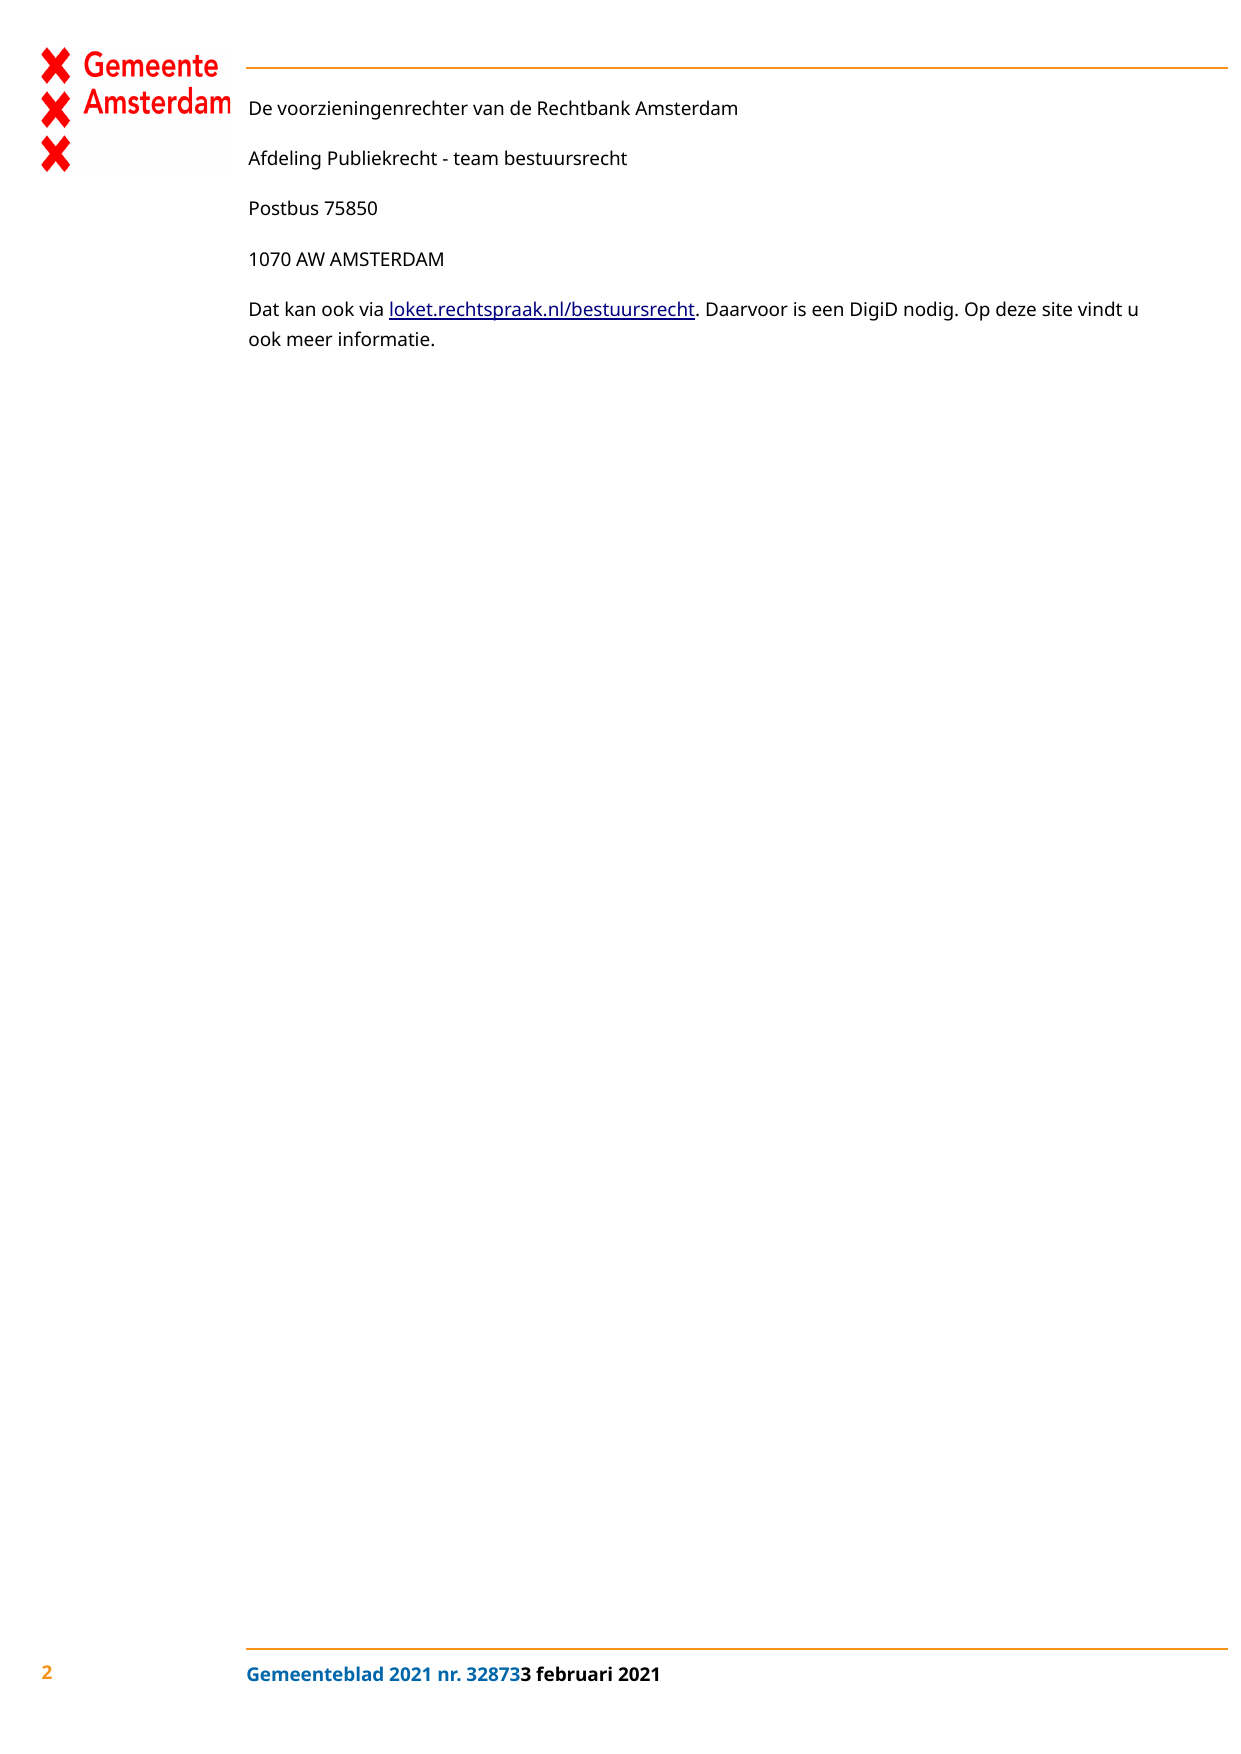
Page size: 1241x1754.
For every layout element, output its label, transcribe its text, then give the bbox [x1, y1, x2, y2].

text Afdeling Publiekrecht - team bestuursrecht [248, 145, 1152, 171]
text Dat kan ook via loket.rechtspraak.nl/bestuursrecht. Daarvoor is een DigiD nodig. Op deze site vindt u ook meer informatie. [248, 296, 1152, 352]
text De voorzieningenrechter van de Rechtbank Amsterdam [248, 95, 1152, 121]
text 1070 AW AMSTERDAM [248, 246, 1152, 272]
text Postbus 75850 [248, 196, 1152, 221]
picture [41, 47, 231, 172]
